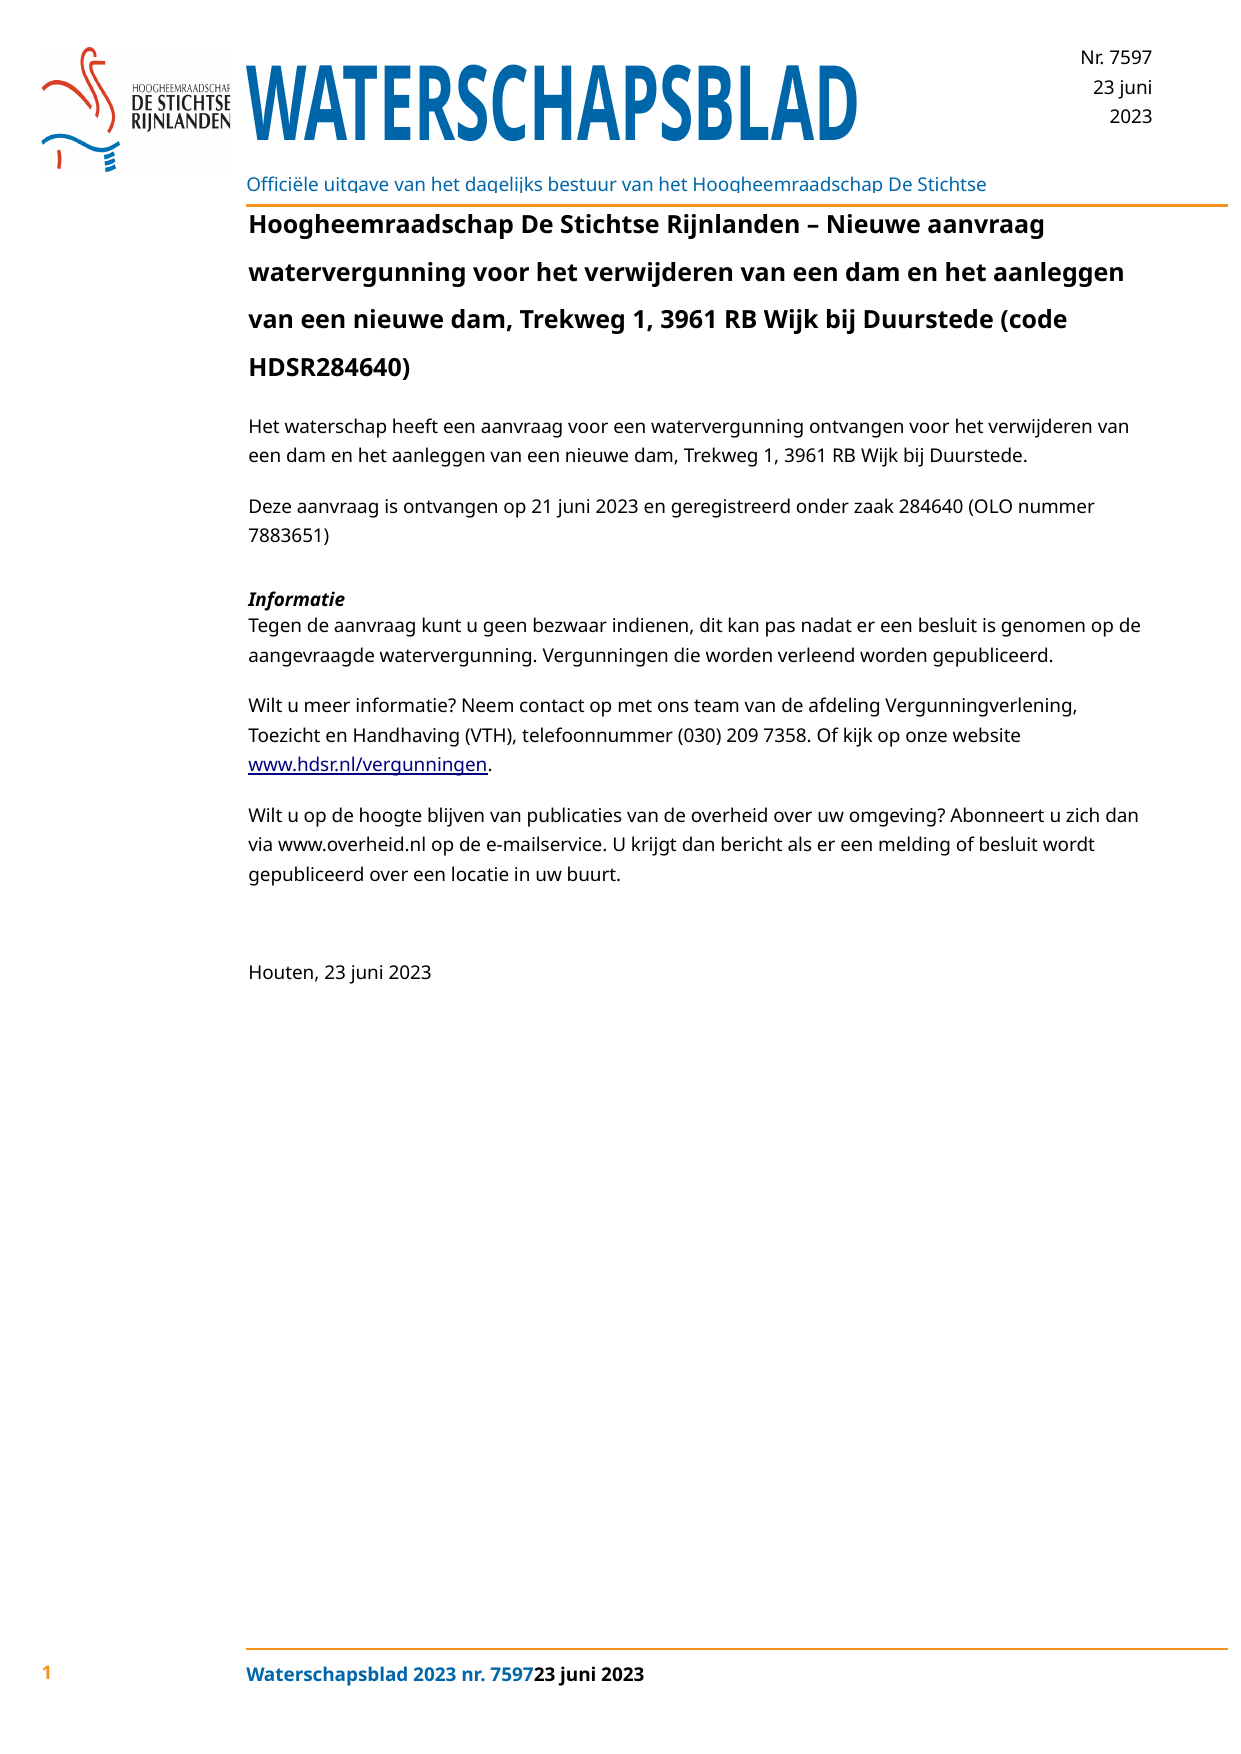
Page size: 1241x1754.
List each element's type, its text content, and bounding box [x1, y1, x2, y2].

text Het waterschap heeft een aanvraag voor een watervergunning ontvangen voor het verwijderen van een dam en het aanleggen van een nieuwe dam, Trekweg 1, 3961 RB Wijk bij Duurstede. [248, 413, 1152, 468]
text Hoogheemraadschap De Stichtse Rijnlanden – Nieuwe aanvraag watervergunning voor het verwijderen van een dam en het aanleggen van een nieuwe dam, Trekweg 1, 3961 RB Wijk bij Duurstede (code HDSR284640) [248, 207, 1152, 384]
picture [41, 47, 231, 172]
text Informatie [248, 587, 1152, 612]
text Deze aanvraag is ontvangen op 21 juni 2023 en geregistreerd onder zaak 284640 (OLO nummer 7883651) [248, 493, 1152, 548]
text Wilt u meer informatie? Neem contact op met ons team van de afdeling Vergunningverlening, Toezicht en Handhaving (VTH), telefoonnummer (030) 209 7358. Of kijk op onze website www.hdsr.nl/vergunningen. [248, 692, 1152, 777]
text Houten, 23 juni 2023 [248, 959, 1152, 985]
text Tegen de aanvraag kunt u geen bezwaar indienen, dit kan pas nadat er een besluit is genomen op de aangevraagde watervergunning. Vergunningen die worden verleend worden gepubliceerd. [248, 612, 1152, 668]
text Wilt u op de hoogte blijven van publicaties van de overheid over uw omgeving? Abonneert u zich dan via www.overheid.nl op de e-mailservice. U krijgt dan bericht als er een melding of besluit wordt gepubliceerd over een locatie in uw buurt. [248, 802, 1152, 887]
